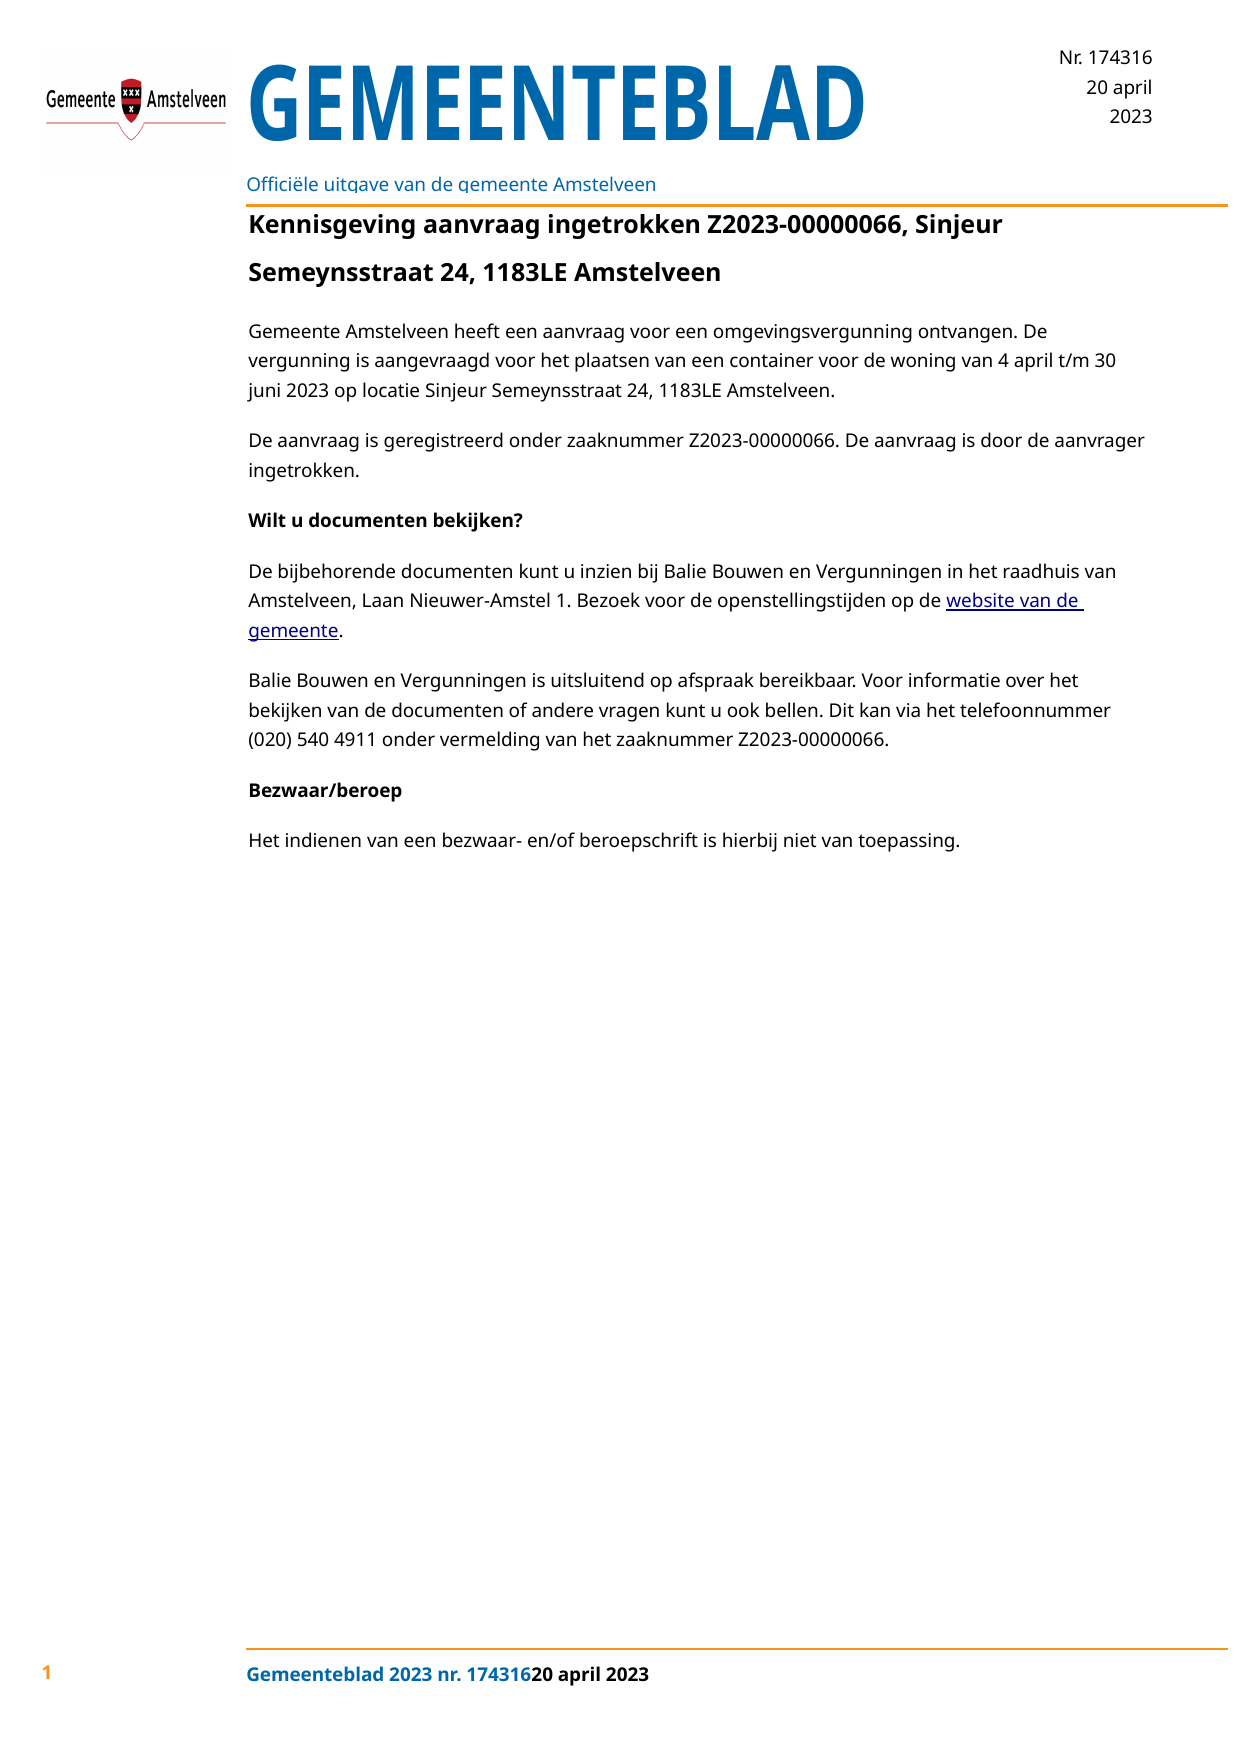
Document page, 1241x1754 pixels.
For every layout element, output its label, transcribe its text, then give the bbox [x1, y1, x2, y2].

text Gemeente Amstelveen heeft een aanvraag voor een omgevingsvergunning ontvangen. De vergunning is aangevraagd voor het plaatsen van een container voor de woning van 4 april t/m 30 juni 2023 op locatie Sinjeur Semeynsstraat 24, 1183LE Amstelveen. [248, 318, 1152, 403]
text Wilt u documenten bekijken? [248, 507, 1152, 533]
picture [41, 47, 231, 172]
text Kennisgeving aanvraag ingetrokken Z2023-00000066, Sinjeur Semeynsstraat 24, 1183LE Amstelveen [248, 207, 1152, 288]
text Het indienen van een bezwaar- en/of beroepschrift is hierbij niet van toepassing. [248, 827, 1152, 853]
text Bezwaar/beroep [248, 777, 1152, 803]
text Balie Bouwen en Vergunningen is uitsluitend op afspraak bereikbaar. Voor informatie over het bekijken van de documenten of andere vragen kunt u ook bellen. Dit kan via het telefoonnummer (020) 540 4911 onder vermelding van het zaaknummer Z2023-00000066. [248, 667, 1152, 752]
text De aanvraag is geregistreerd onder zaaknummer Z2023-00000066. De aanvraag is door de aanvrager ingetrokken. [248, 427, 1152, 483]
text De bijbehorende documenten kunt u inzien bij Balie Bouwen en Vergunningen in het raadhuis van Amstelveen, Laan Nieuwer-Amstel 1. Bezoek voor de openstellingstijden op de website van de gemeente. [248, 558, 1152, 643]
